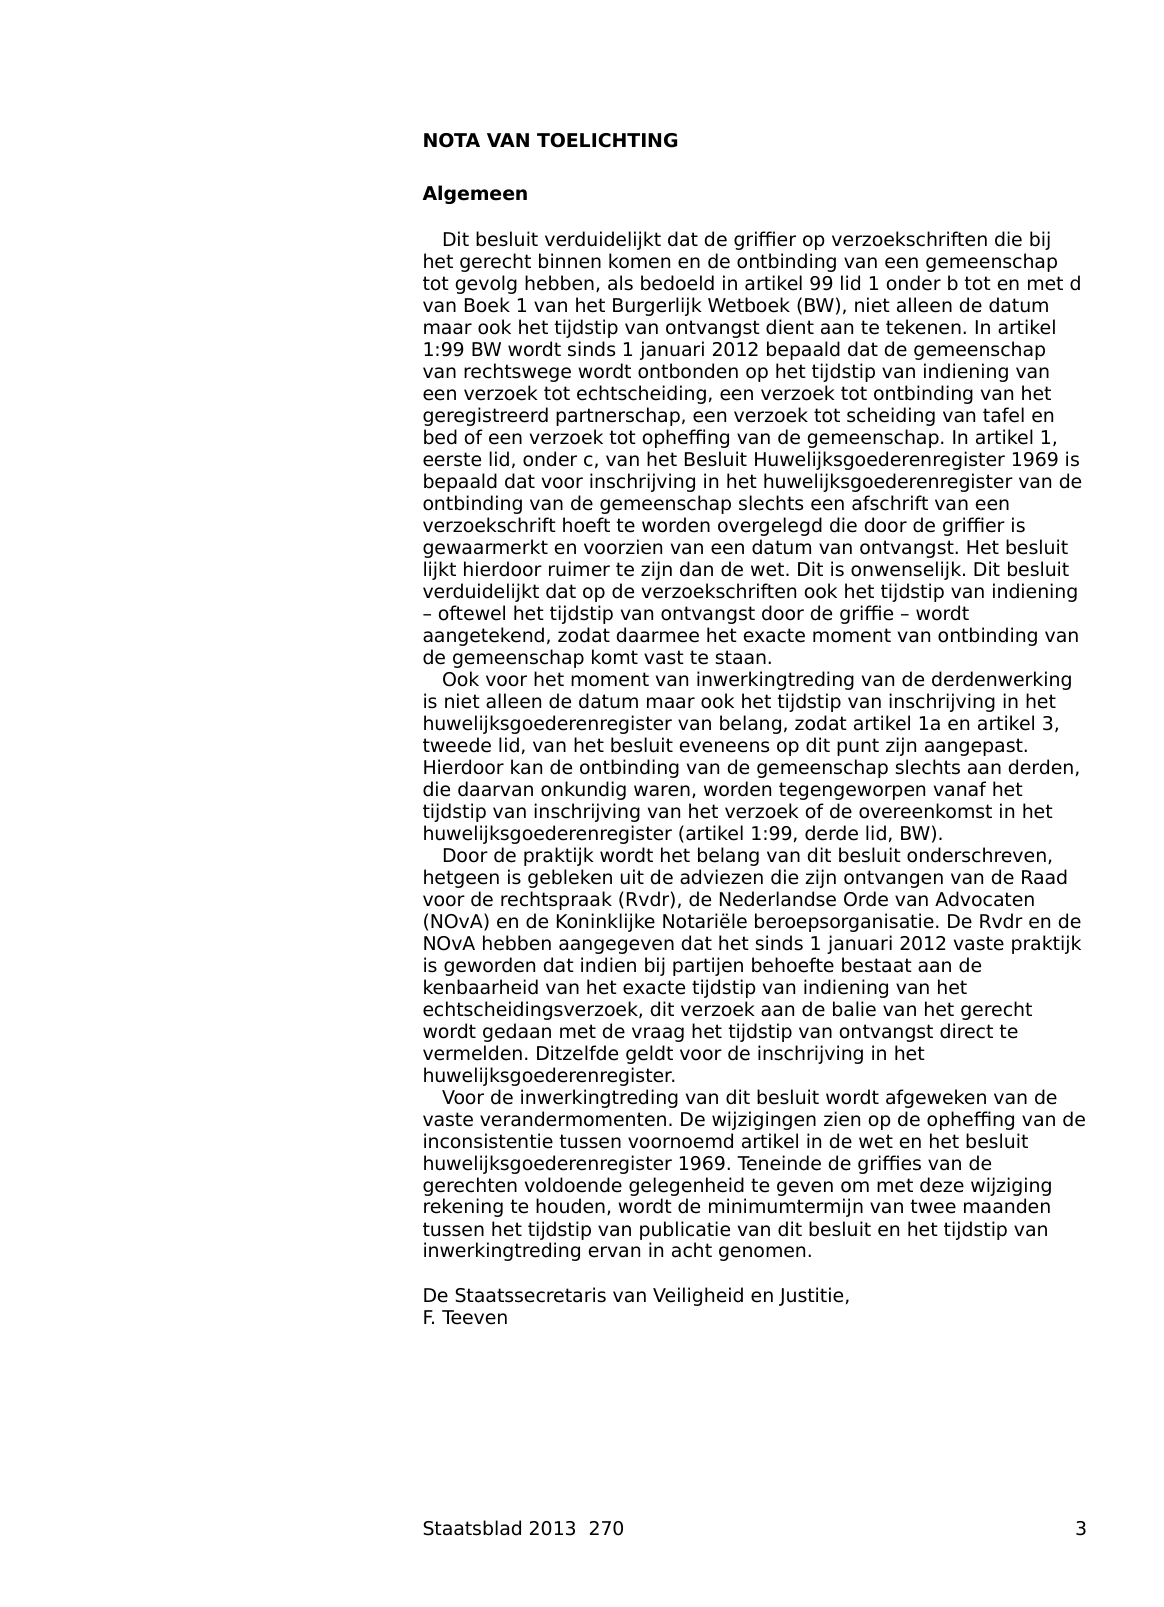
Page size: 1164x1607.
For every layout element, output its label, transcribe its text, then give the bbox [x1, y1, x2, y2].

text Ook voor het moment van inwerkingtreding van de derdenwerking is niet alleen de datum maar ook het tijdstip van inschrijving in het huwelijksgoederenregister van belang, zodat artikel 1a en artikel 3, tweede lid, van het besluit eveneens op dit punt zijn aangepast. Hierdoor kan de ontbinding van de gemeenschap slechts aan derden, die daarvan onkundig waren, worden tegengeworpen vanaf het tijdstip van inschrijving van het verzoek of de overeenkomst in het huwelijksgoederenregister (artikel 1:99, derde lid, BW). [422, 669, 1087, 845]
text Dit besluit verduidelijkt dat de griffier op verzoekschriften die bij het gerecht binnen komen en de ontbinding van een gemeenschap tot gevolg hebben, als bedoeld in artikel 99 lid 1 onder b tot en met d van Boek 1 van het Burgerlijk Wetboek (BW), niet alleen de datum maar ook het tijdstip van ontvangst dient aan te tekenen. In artikel 1:99 BW wordt sinds 1 januari 2012 bepaald dat de gemeenschap van rechtswege wordt ontbonden op het tijdstip van indiening van een verzoek tot echtscheiding, een verzoek tot ontbinding van het geregistreerd partnerschap, een verzoek tot scheiding van tafel en bed of een verzoek tot opheffing van de gemeenschap. In artikel 1, eerste lid, onder c, van het Besluit Huwelijksgoederenregister 1969 is bepaald dat voor inschrijving in het huwelijksgoederenregister van de ontbinding van de gemeenschap slechts een afschrift van een verzoekschrift hoeft te worden overgelegd die door de griffier is gewaarmerkt en voorzien van een datum van ontvangst. Het besluit lijkt hierdoor ruimer te zijn dan de wet. Dit is onwenselijk. Dit besluit verduidelijkt dat op de verzoekschriften ook het tijdstip van indiening – oftewel het tijdstip van ontvangst door de griffie – wordt aangetekend, zodat daarmee het exacte moment van ontbinding van de gemeenschap komt vast te staan. [422, 229, 1087, 669]
subtitle NOTA VAN TOELICHTING [422, 130, 1087, 152]
text De Staatssecretaris van Veiligheid en Justitie, F. Teeven [422, 1284, 1087, 1328]
text Voor de inwerkingtreding van dit besluit wordt afgeweken van de vaste verandermomenten. De wijzigingen zien op de opheffing van de inconsistentie tussen voornoemd artikel in de wet en het besluit huwelijksgoederenregister 1969. Teneinde de griffies van de gerechten voldoende gelegenheid te geven om met deze wijziging rekening te houden, wordt de minimumtermijn van twee maanden tussen het tijdstip van publicatie van dit besluit en het tijdstip van inwerkingtreding ervan in acht genomen. [422, 1087, 1087, 1262]
text Door de praktijk wordt het belang van dit besluit onderschreven, hetgeen is gebleken uit de adviezen die zijn ontvangen van de Raad voor de rechtspraak (Rvdr), de Nederlandse Orde van Advocaten (NOvA) en de Koninklijke Notariële beroepsorganisatie. De Rvdr en de NOvA hebben aangegeven dat het sinds 1 januari 2012 vaste praktijk is geworden dat indien bij partijen behoefte bestaat aan de kenbaarheid van het exacte tijdstip van indiening van het echtscheidingsverzoek, dit verzoek aan de balie van het gerecht wordt gedaan met de vraag het tijdstip van ontvangst direct te vermelden. Ditzelfde geldt voor de inschrijving in het huwelijksgoederenregister. [422, 845, 1087, 1087]
subtitle Algemeen [422, 182, 1087, 204]
